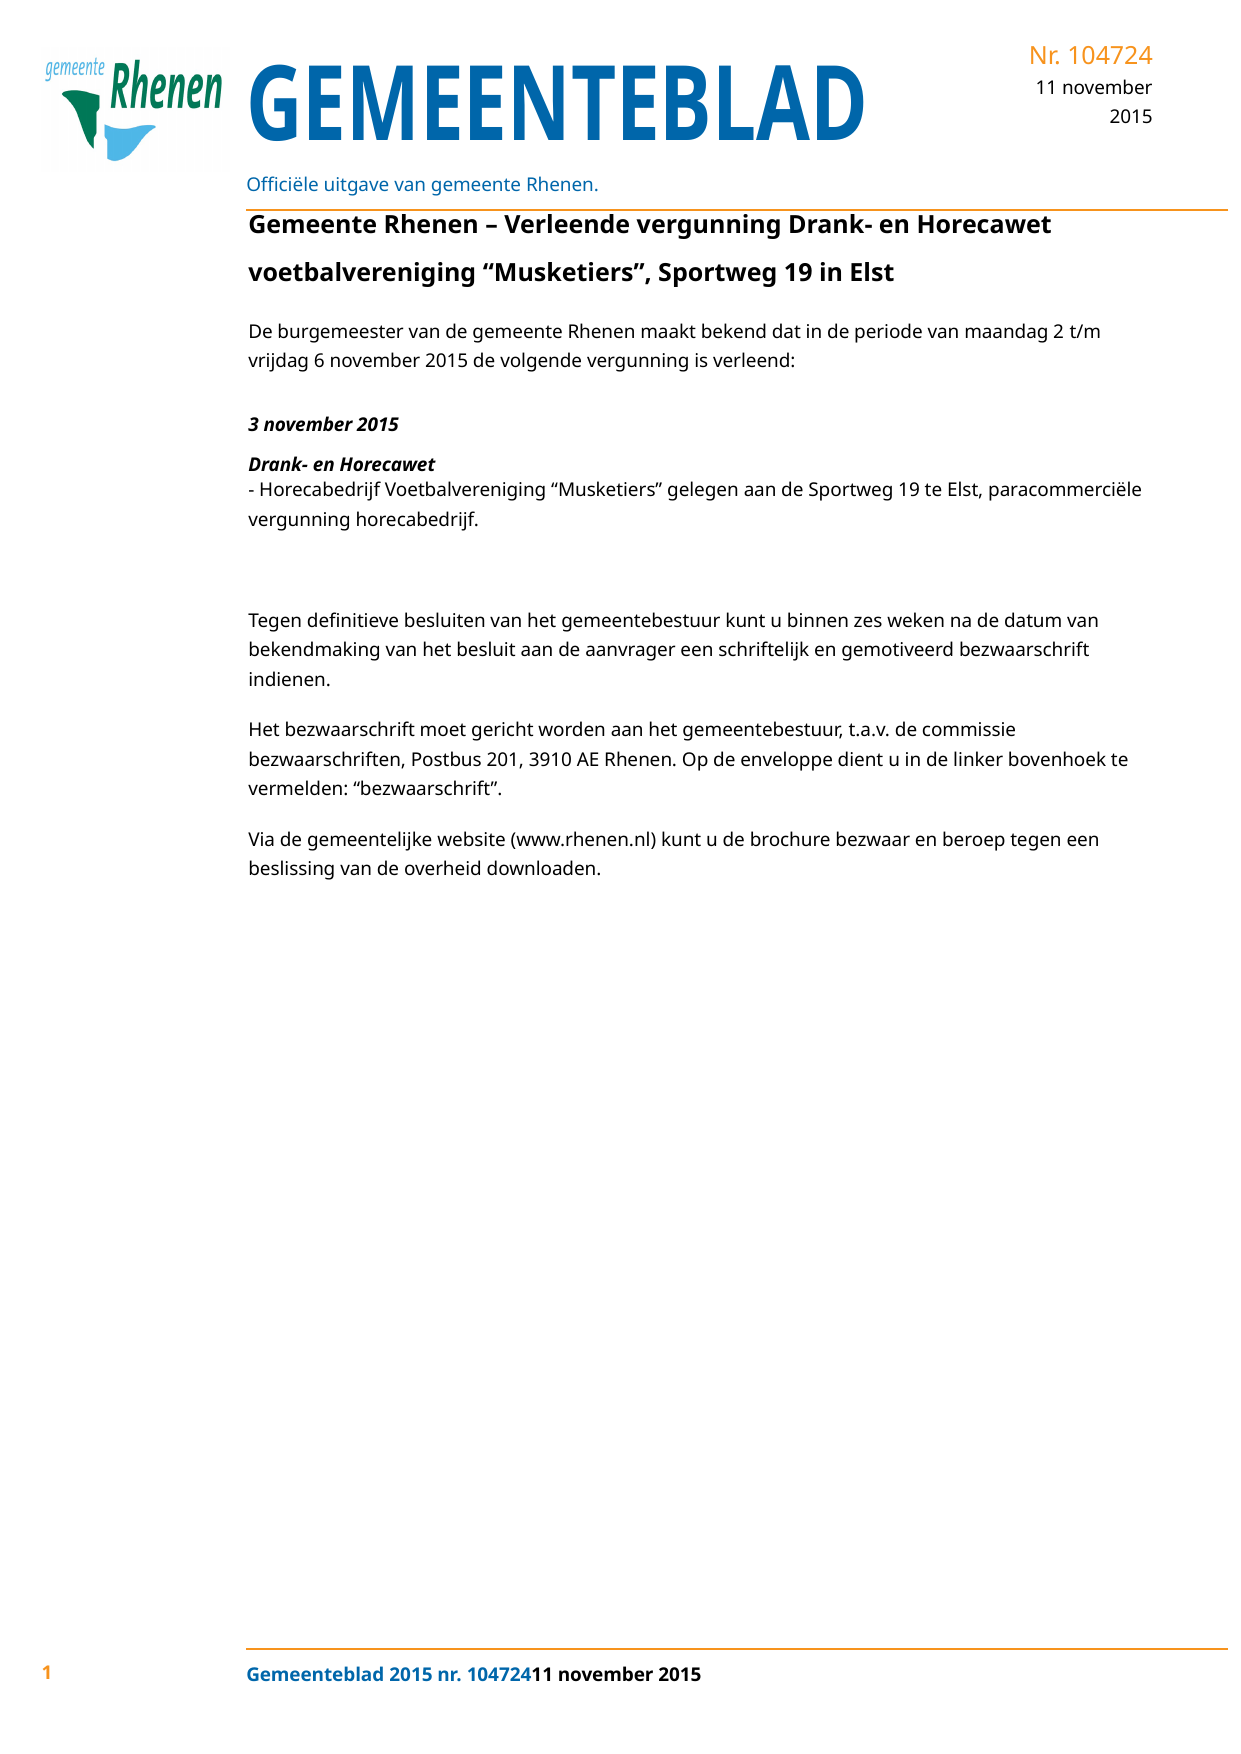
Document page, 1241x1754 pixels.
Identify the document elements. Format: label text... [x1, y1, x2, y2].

picture [41, 47, 231, 172]
text De burgemeester van de gemeente Rhenen maakt bekend dat in de periode van maandag 2 t/m vrijdag 6 november 2015 de volgende vergunning is verleend: [248, 318, 1152, 373]
text 3 november 2015 [248, 411, 1152, 437]
text - Horecabedrijf Voetbalvereniging “Musketiers” gelegen aan de Sportweg 19 te Elst, paracommerciële vergunning horecabedrijf. [248, 476, 1152, 532]
text Het bezwaarschrift moet gericht worden aan het gemeentebestuur, t.a.v. de commissie bezwaarschriften, Postbus 201, 3910 AE Rhenen. Op de enveloppe dient u in de linker bovenhoek te vermelden: “bezwaarschrift”. [248, 716, 1152, 801]
text Gemeente Rhenen – Verleende vergunning Drank- en Horecawet voetbalvereniging “Musketiers”, Sportweg 19 in Elst [248, 211, 1152, 288]
text Tegen definitieve besluiten van het gemeentebestuur kunt u binnen zes weken na de datum van bekendmaking van het besluit aan de aanvrager een schriftelijk en gemotiveerd bezwaarschrift indienen. [248, 607, 1152, 692]
text Via de gemeentelijke website (www.rhenen.nl) kunt u de brochure bezwaar en beroep tegen een beslissing van de overheid downloaden. [248, 826, 1152, 881]
text Drank- en Horecawet [248, 451, 1152, 476]
